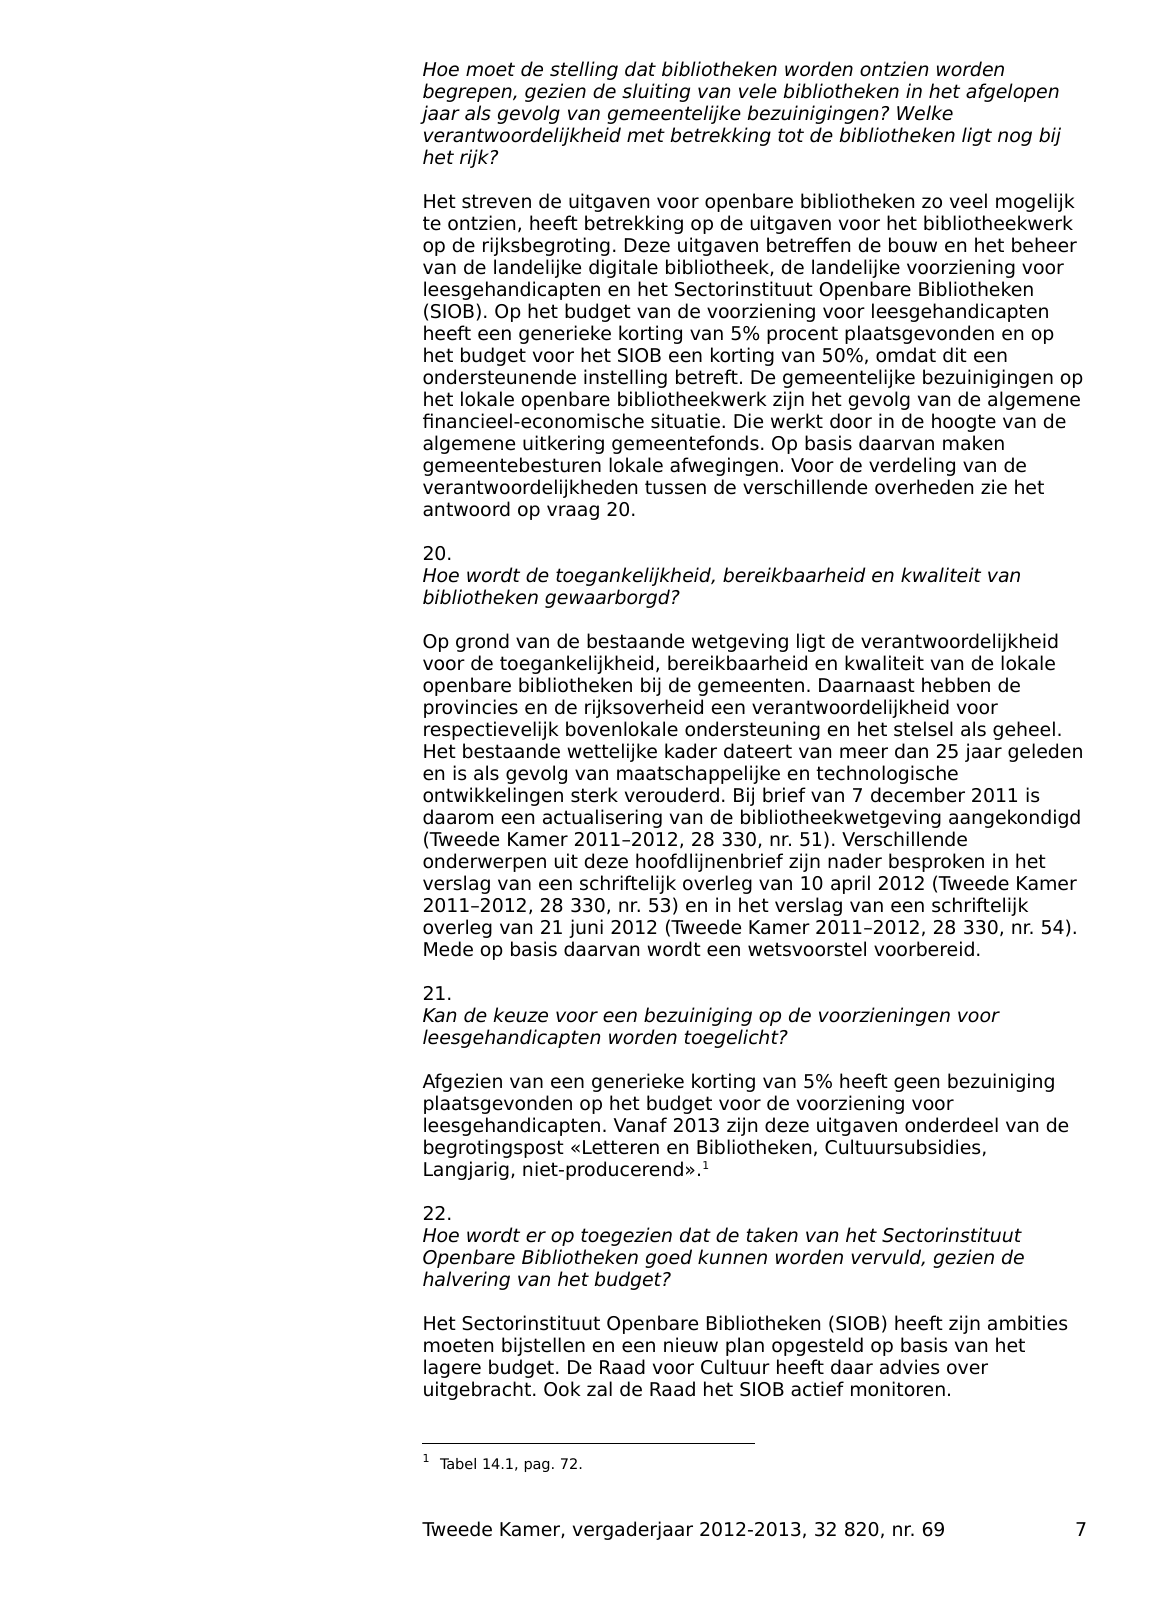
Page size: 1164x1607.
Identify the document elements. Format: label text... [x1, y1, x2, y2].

text 21. [422, 983, 1087, 1005]
text Tabel 14.1, pag. 72. [422, 1452, 1087, 1474]
text Hoe wordt er op toegezien dat de taken van het Sectorinstituut Openbare Bibliotheken goed kunnen worden vervuld, gezien de halvering van het budget? [422, 1225, 1087, 1291]
text Afgezien van een generieke korting van 5% heeft geen bezuiniging plaatsgevonden op het budget voor de voorziening voor leesgehandicapten. Vanaf 2013 zijn deze uitgaven onderdeel van de begrotingspost «Letteren en Bibliotheken, Cultuursubsidies, Langjarig, niet-producerend». [422, 1071, 1087, 1181]
text Kan de keuze voor een bezuiniging op de voorzieningen voor leesgehandicapten worden toegelicht? [422, 1005, 1087, 1049]
text Hoe moet de stelling dat bibliotheken worden ontzien worden begrepen, gezien de sluiting van vele bibliotheken in het afgelopen jaar als gevolg van gemeentelijke bezuinigingen? Welke verantwoordelijkheid met betrekking tot de bibliotheken ligt nog bij het rijk? [422, 59, 1087, 169]
text 20. [422, 543, 1087, 565]
text 22. [422, 1203, 1087, 1225]
text Op grond van de bestaande wetgeving ligt de verantwoordelijkheid voor de toegankelijkheid, bereikbaarheid en kwaliteit van de lokale openbare bibliotheken bij de gemeenten. Daarnaast hebben de provincies en de rijksoverheid een verantwoordelijkheid voor respectievelijk bovenlokale ondersteuning en het stelsel als geheel. Het bestaande wettelijke kader dateert van meer dan 25 jaar geleden en is als gevolg van maatschappelijke en technologische ontwikkelingen sterk verouderd. Bij brief van 7 december 2011 is daarom een actualisering van de bibliotheekwetgeving aangekondigd (Tweede Kamer 2011–2012, 28 330, nr. 51). Verschillende onderwerpen uit deze hoofdlijnenbrief zijn nader besproken in het verslag van een schriftelijk overleg van 10 april 2012 (Tweede Kamer 2011–2012, 28 330, nr. 53) en in het verslag van een schriftelijk overleg van 21 juni 2012 (Tweede Kamer 2011–2012, 28 330, nr. 54). Mede op basis daarvan wordt een wetsvoorstel voorbereid. [422, 631, 1087, 961]
text Het Sectorinstituut Openbare Bibliotheken (SIOB) heeft zijn ambities moeten bijstellen en een nieuw plan opgesteld op basis van het lagere budget. De Raad voor Cultuur heeft daar advies over uitgebracht. Ook zal de Raad het SIOB actief monitoren. [422, 1313, 1087, 1401]
text Het streven de uitgaven voor openbare bibliotheken zo veel mogelijk te ontzien, heeft betrekking op de uitgaven voor het bibliotheekwerk op de rijksbegroting. Deze uitgaven betreffen de bouw en het beheer van de landelijke digitale bibliotheek, de landelijke voorziening voor leesgehandicapten en het Sectorinstituut Openbare Bibliotheken (SIOB). Op het budget van de voorziening voor leesgehandicapten heeft een generieke korting van 5% procent plaatsgevonden en op het budget voor het SIOB een korting van 50%, omdat dit een ondersteunende instelling betreft. De gemeentelijke bezuinigingen op het lokale openbare bibliotheekwerk zijn het gevolg van de algemene financieel-economische situatie. Die werkt door in de hoogte van de algemene uitkering gemeentefonds. Op basis daarvan maken gemeentebesturen lokale afwegingen. Voor de verdeling van de verantwoordelijkheden tussen de verschillende overheden zie het antwoord op vraag 20. [422, 191, 1087, 521]
text Hoe wordt de toegankelijkheid, bereikbaarheid en kwaliteit van bibliotheken gewaarborgd? [422, 565, 1087, 609]
